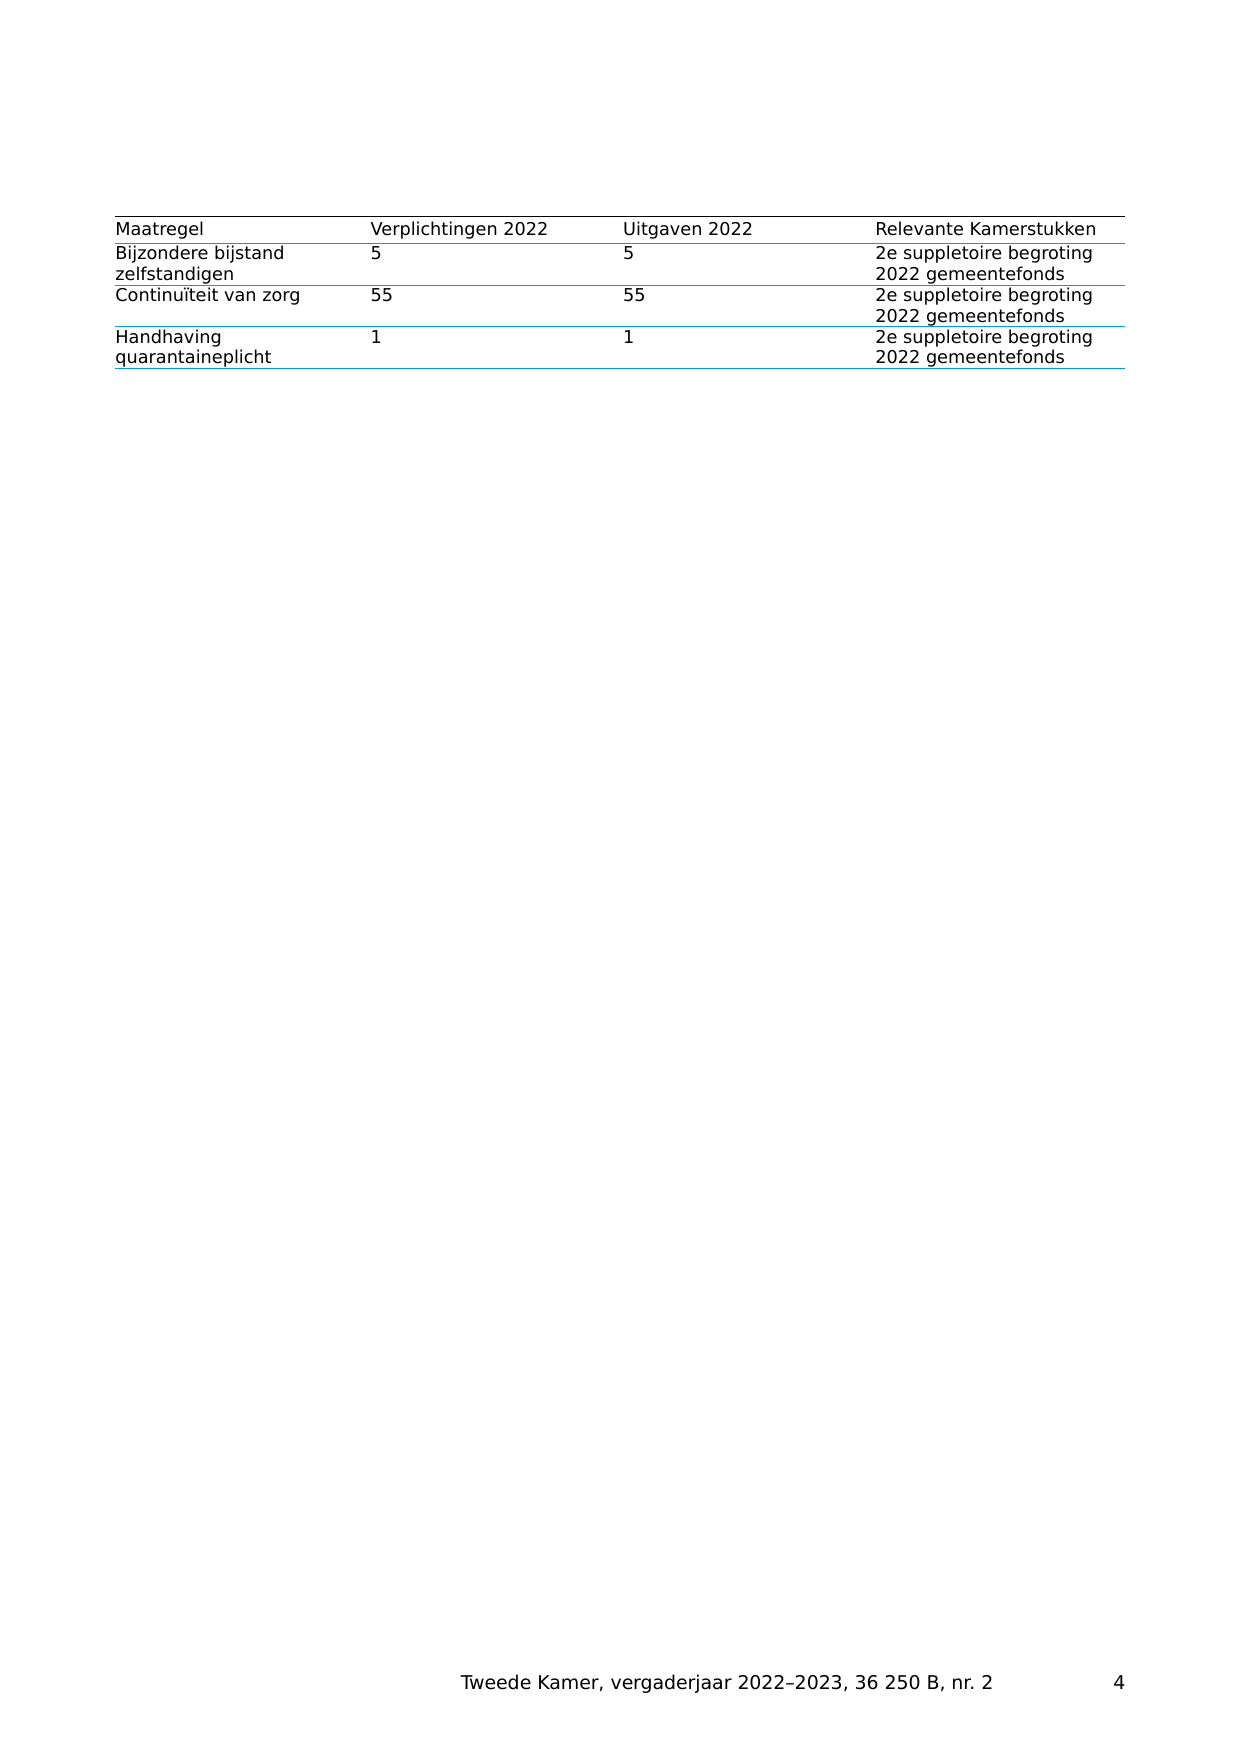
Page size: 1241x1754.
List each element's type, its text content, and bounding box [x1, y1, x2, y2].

table_cell 1 [620, 327, 872, 368]
table_cell 55 [620, 286, 872, 326]
table_cell Relevante Kamerstukken [872, 217, 1125, 243]
table_cell Handhaving quarantaineplicht [115, 327, 367, 368]
table_cell 2e suppletoire begroting 2022 gemeentefonds [872, 244, 1125, 284]
table_header Tabel 1 Overzicht corona maatregelen op de begroting gemeentefonds (GF) (bedragen x € 1 miljoen) [115, 191, 1125, 216]
table_cell 2e suppletoire begroting 2022 gemeentefonds [872, 327, 1125, 368]
table_cell Maatregel [115, 217, 367, 243]
table_cell 5 [620, 244, 872, 284]
table_cell Continuïteit van zorg [115, 286, 367, 326]
table_cell 55 [368, 286, 620, 326]
table_cell Uitgaven 2022 [620, 217, 872, 243]
table_cell Bijzondere bijstand zelfstandigen [115, 244, 367, 284]
table_cell 1 [368, 327, 620, 368]
table_cell Verplichtingen 2022 [368, 217, 620, 243]
table_cell 2e suppletoire begroting 2022 gemeentefonds [872, 286, 1125, 326]
table_cell 5 [368, 244, 620, 284]
